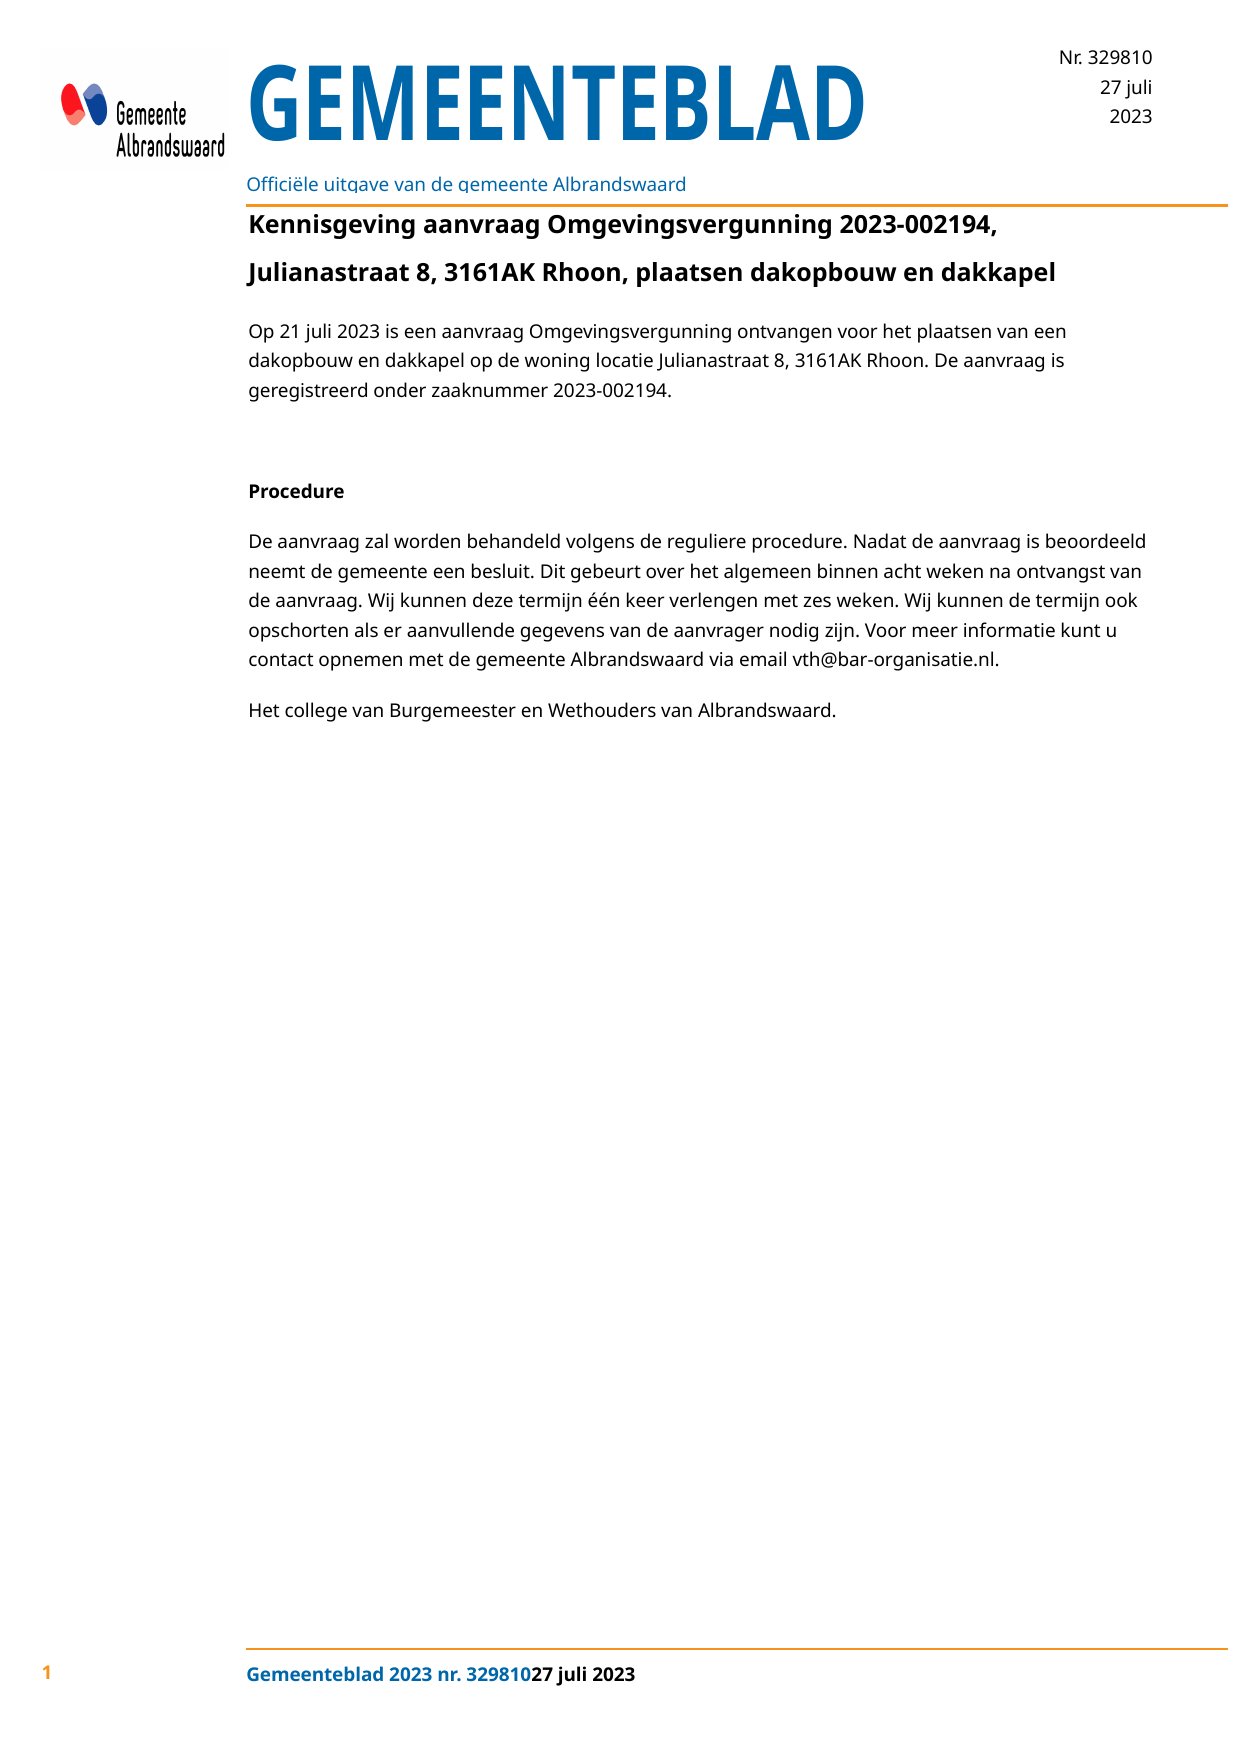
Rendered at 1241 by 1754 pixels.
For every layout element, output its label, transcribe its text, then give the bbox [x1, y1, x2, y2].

text Procedure [248, 478, 1152, 504]
text De aanvraag zal worden behandeld volgens de reguliere procedure. Nadat de aanvraag is beoordeeld neemt de gemeente een besluit. Dit gebeurt over het algemeen binnen acht weken na ontvangst van de aanvraag. Wij kunnen deze termijn één keer verlengen met zes weken. Wij kunnen de termijn ook opschorten als er aanvullende gegevens van de aanvrager nodig zijn. Voor meer informatie kunt u contact opnemen met de gemeente Albrandswaard via email vth@bar-organisatie.nl. [248, 528, 1152, 672]
picture [41, 47, 231, 172]
text Het college van Burgemeester en Wethouders van Albrandswaard. [248, 697, 1152, 723]
text Kennisgeving aanvraag Omgevingsvergunning 2023-002194, Julianastraat 8, 3161AK Rhoon, plaatsen dakopbouw en dakkapel [248, 207, 1152, 288]
text Op 21 juli 2023 is een aanvraag Omgevingsvergunning ontvangen voor het plaatsen van een dakopbouw en dakkapel op de woning locatie Julianastraat 8, 3161AK Rhoon. De aanvraag is geregistreerd onder zaaknummer 2023-002194. [248, 318, 1152, 403]
